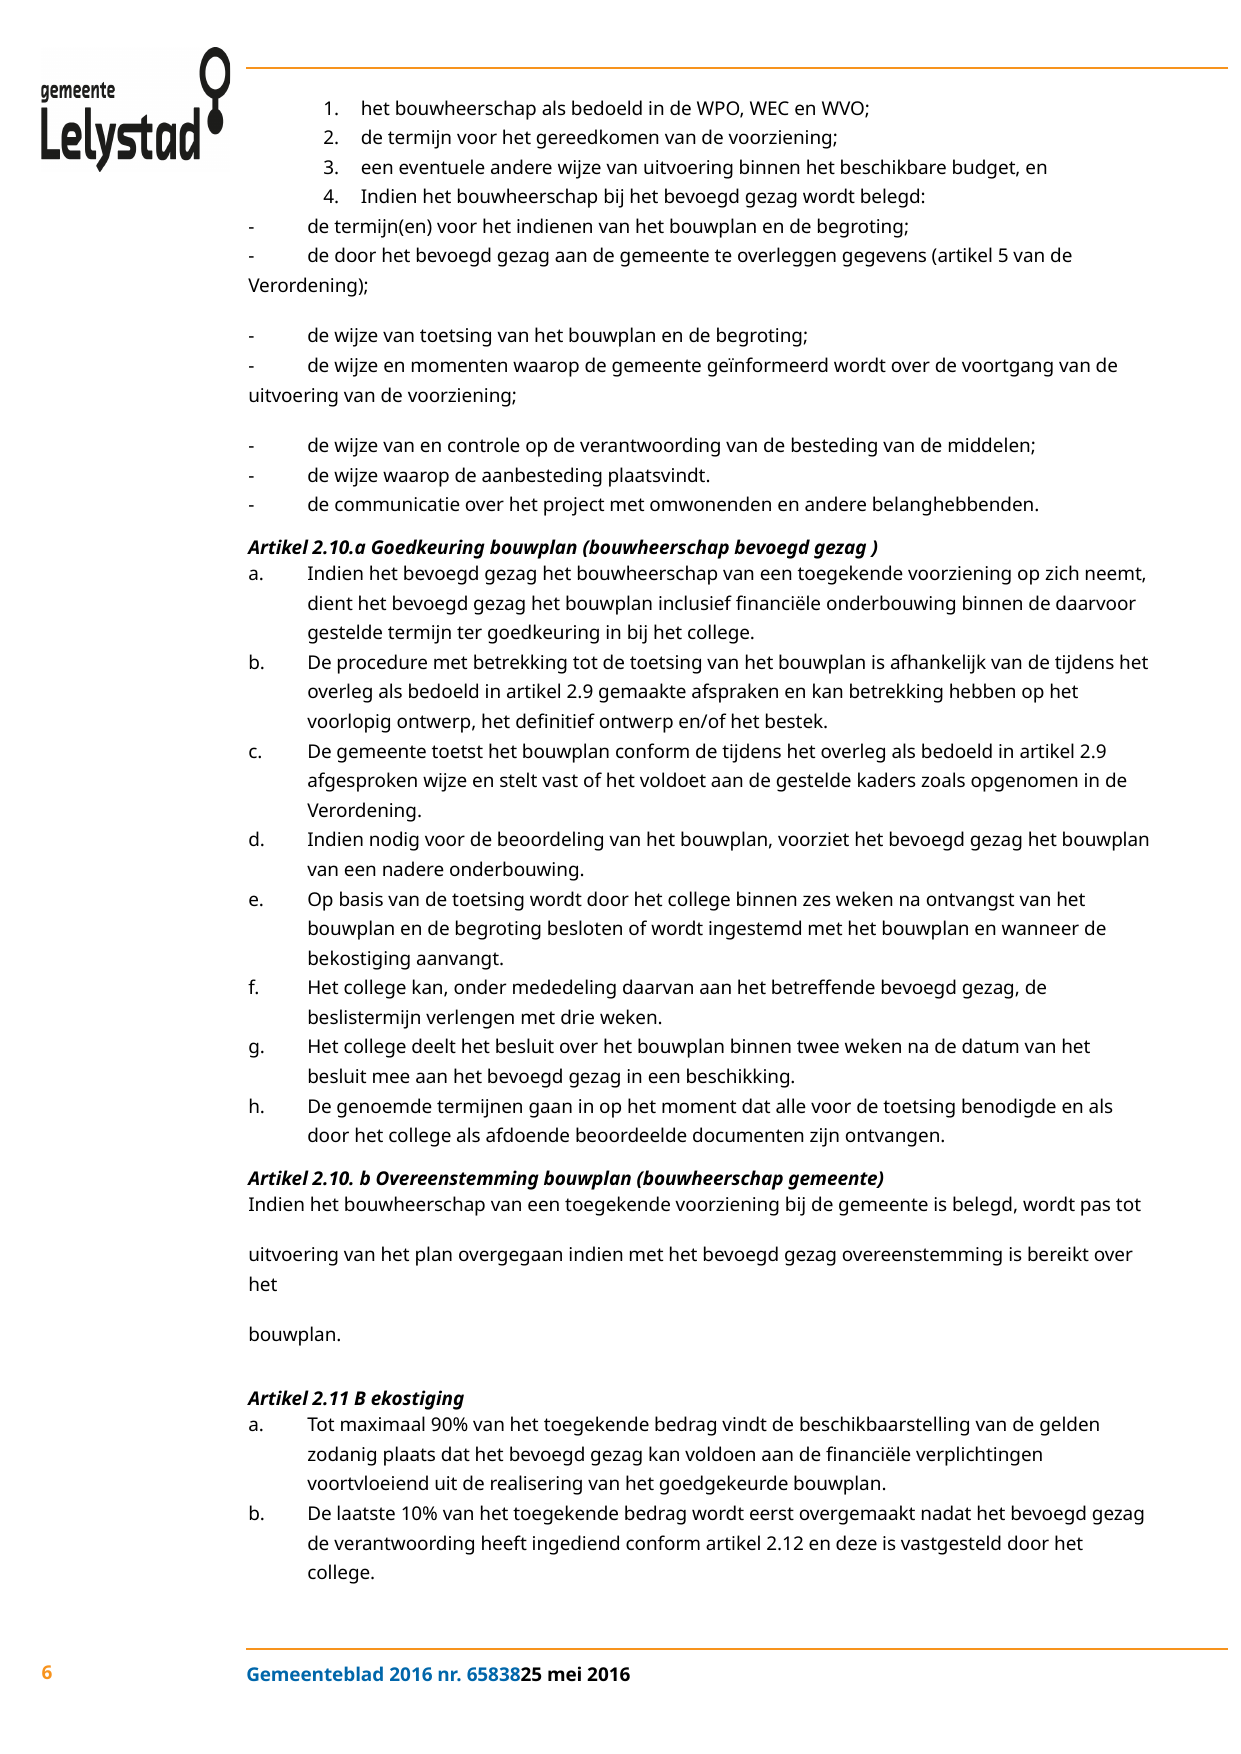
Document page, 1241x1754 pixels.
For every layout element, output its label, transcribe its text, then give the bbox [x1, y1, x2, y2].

list Op basis van de toetsing wordt door het college binnen zes weken na ontvangst van het bouwplan en de begroting besloten of wordt ingestemd met het bouwplan en wanneer de bekostiging aanvangt. [248, 886, 1152, 971]
list De procedure met betrekking tot de toetsing van het bouwplan is afhankelijk van de tijdens het overleg als bedoeld in artikel 2.9 gemaakte afspraken en kan betrekking hebben op het voorlopig ontwerp, het definitief ontwerp en/of het bestek. [248, 649, 1152, 734]
list De gemeente toetst het bouwplan conform de tijdens het overleg als bedoeld in artikel 2.9 afgesproken wijze en stelt vast of het voldoet aan de gestelde kaders zoals opgenomen in de Verordening. [248, 738, 1152, 823]
list de wijze van toetsing van het bouwplan en de begroting; [248, 323, 1152, 348]
list de wijze en momenten waarop de gemeente geïnformeerd wordt over de voortgang van de [248, 352, 1152, 378]
text bouwplan. [248, 1322, 1152, 1347]
list Tot maximaal 90% van het toegekende bedrag vindt de beschikbaarstelling van de gelden zodanig plaats dat het bevoegd gezag kan voldoen aan de financiële verplichtingen voortvloeiend uit de realisering van het goedgekeurde bouwplan. [248, 1411, 1152, 1496]
list Indien het bevoegd gezag het bouwheerschap van een toegekende voorziening op zich neemt, dient het bevoegd gezag het bouwplan inclusief financiële onderbouwing binnen de daarvoor gestelde termijn ter goedkeuring in bij het college. [248, 560, 1152, 645]
list Het college kan, onder mededeling daarvan aan het betreffende bevoegd gezag, de beslistermijn verlengen met drie weken. [248, 974, 1152, 1030]
text Artikel 2.11 B ekostiging [248, 1386, 1152, 1411]
list Het college deelt het besluit over het bouwplan binnen twee weken na de datum van het besluit mee aan het bevoegd gezag in een beschikking. [248, 1034, 1152, 1089]
list het bouwheerschap als bedoeld in de WPO, WEC en WVO; [323, 95, 1152, 121]
list de wijze van en controle op de verantwoording van de besteding van de middelen; [248, 432, 1152, 458]
text Artikel 2.10. b Overeenstemming bouwplan (bouwheerschap gemeente) [248, 1166, 1152, 1191]
list de termijn voor het gereedkomen van de voorziening; [323, 124, 1152, 150]
text Verordening); [248, 272, 1152, 298]
list De genoemde termijnen gaan in op het moment dat alle voor de toetsing benodigde en als door het college als afdoende beoordeelde documenten zijn ontvangen. [248, 1093, 1152, 1148]
list De laatste 10% van het toegekende bedrag wordt eerst overgemaakt nadat het bevoegd gezag de verantwoording heeft ingediend conform artikel 2.12 en deze is vastgesteld door het college. [248, 1500, 1152, 1585]
list de door het bevoegd gezag aan de gemeente te overleggen gegevens (artikel 5 van de [248, 243, 1152, 268]
list de termijn(en) voor het indienen van het bouwplan en de begroting; [248, 213, 1152, 239]
text Indien het bouwheerschap van een toegekende voorziening bij de gemeente is belegd, wordt pas tot [248, 1191, 1152, 1217]
list de communicatie over het project met omwonenden en andere belanghebbenden. [248, 491, 1152, 517]
list een eventuele andere wijze van uitvoering binnen het beschikbare budget, en [323, 154, 1152, 180]
picture [41, 47, 231, 172]
text Artikel 2.10.a Goedkeuring bouwplan (bouwheerschap bevoegd gezag ) [248, 534, 1152, 560]
text uitvoering van de voorziening; [248, 382, 1152, 408]
list Indien nodig voor de beoordeling van het bouwplan, voorziet het bevoegd gezag het bouwplan van een nadere onderbouwing. [248, 827, 1152, 882]
text uitvoering van het plan overgegaan indien met het bevoegd gezag overeenstemming is bereikt over het [248, 1242, 1152, 1297]
list de wijze waarop de aanbesteding plaatsvindt. [248, 462, 1152, 488]
list Indien het bouwheerschap bij het bevoegd gezag wordt belegd: [323, 183, 1152, 209]
